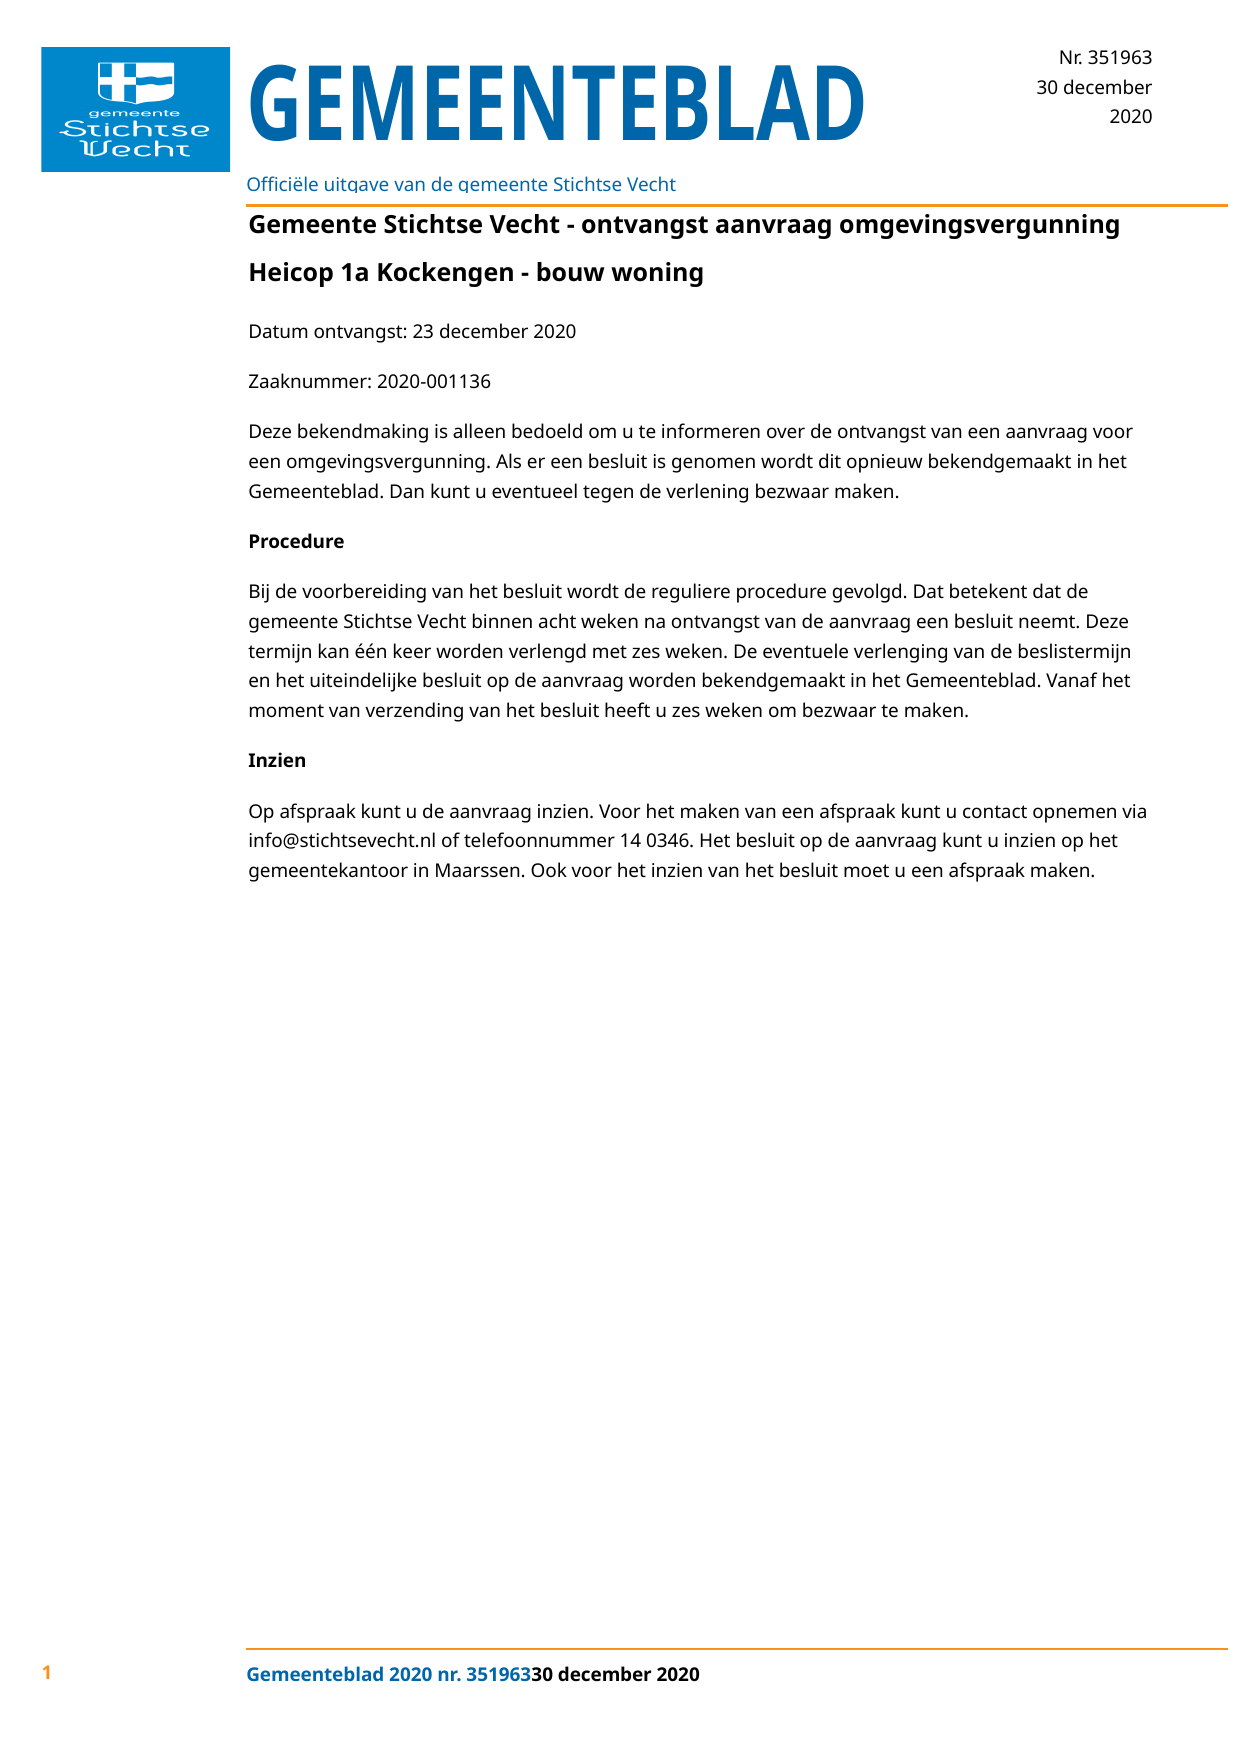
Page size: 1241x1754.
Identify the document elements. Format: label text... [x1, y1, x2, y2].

text Op afspraak kunt u de aanvraag inzien. Voor het maken van een afspraak kunt u contact opnemen via info@stichtsevecht.nl of telefoonnummer 14 0346. Het besluit op de aanvraag kunt u inzien op het gemeentekantoor in Maarssen. Ook voor het inzien van het besluit moet u een afspraak maken. [248, 798, 1152, 883]
text Zaaknummer: 2020-001136 [248, 368, 1152, 394]
picture [137, 63, 174, 103]
text Datum ontvangst: 23 december 2020 [248, 318, 1152, 344]
text Bij de voorbereiding van het besluit wordt de reguliere procedure gevolgd. Dat betekent dat de gemeente Stichtse Vecht binnen acht weken na ontvangst van de aanvraag een besluit neemt. Deze termijn kan één keer worden verlengd met zes weken. De eventuele verlenging van de beslistermijn en het uiteindelijke besluit op de aanvraag worden bekendgemaakt in het Gemeenteblad. Vanaf het moment van verzending van het besluit heeft u zes weken om bezwaar te maken. [248, 579, 1152, 723]
text Gemeente Stichtse Vecht - ontvangst aanvraag omgevingsvergunning Heicop 1a Kockengen - bouw woning [248, 207, 1152, 288]
text Deze bekendmaking is alleen bedoeld om u te informeren over de ontvangst van een aanvraag voor een omgevingsvergunning. Als er een besluit is genomen wordt dit opnieuw bekendgemaakt in het Gemeenteblad. Dan kunt u eventueel tegen de verlening bezwaar maken. [248, 419, 1152, 504]
text Inzien [248, 747, 1152, 773]
picture [99, 63, 135, 101]
text Procedure [248, 528, 1152, 554]
